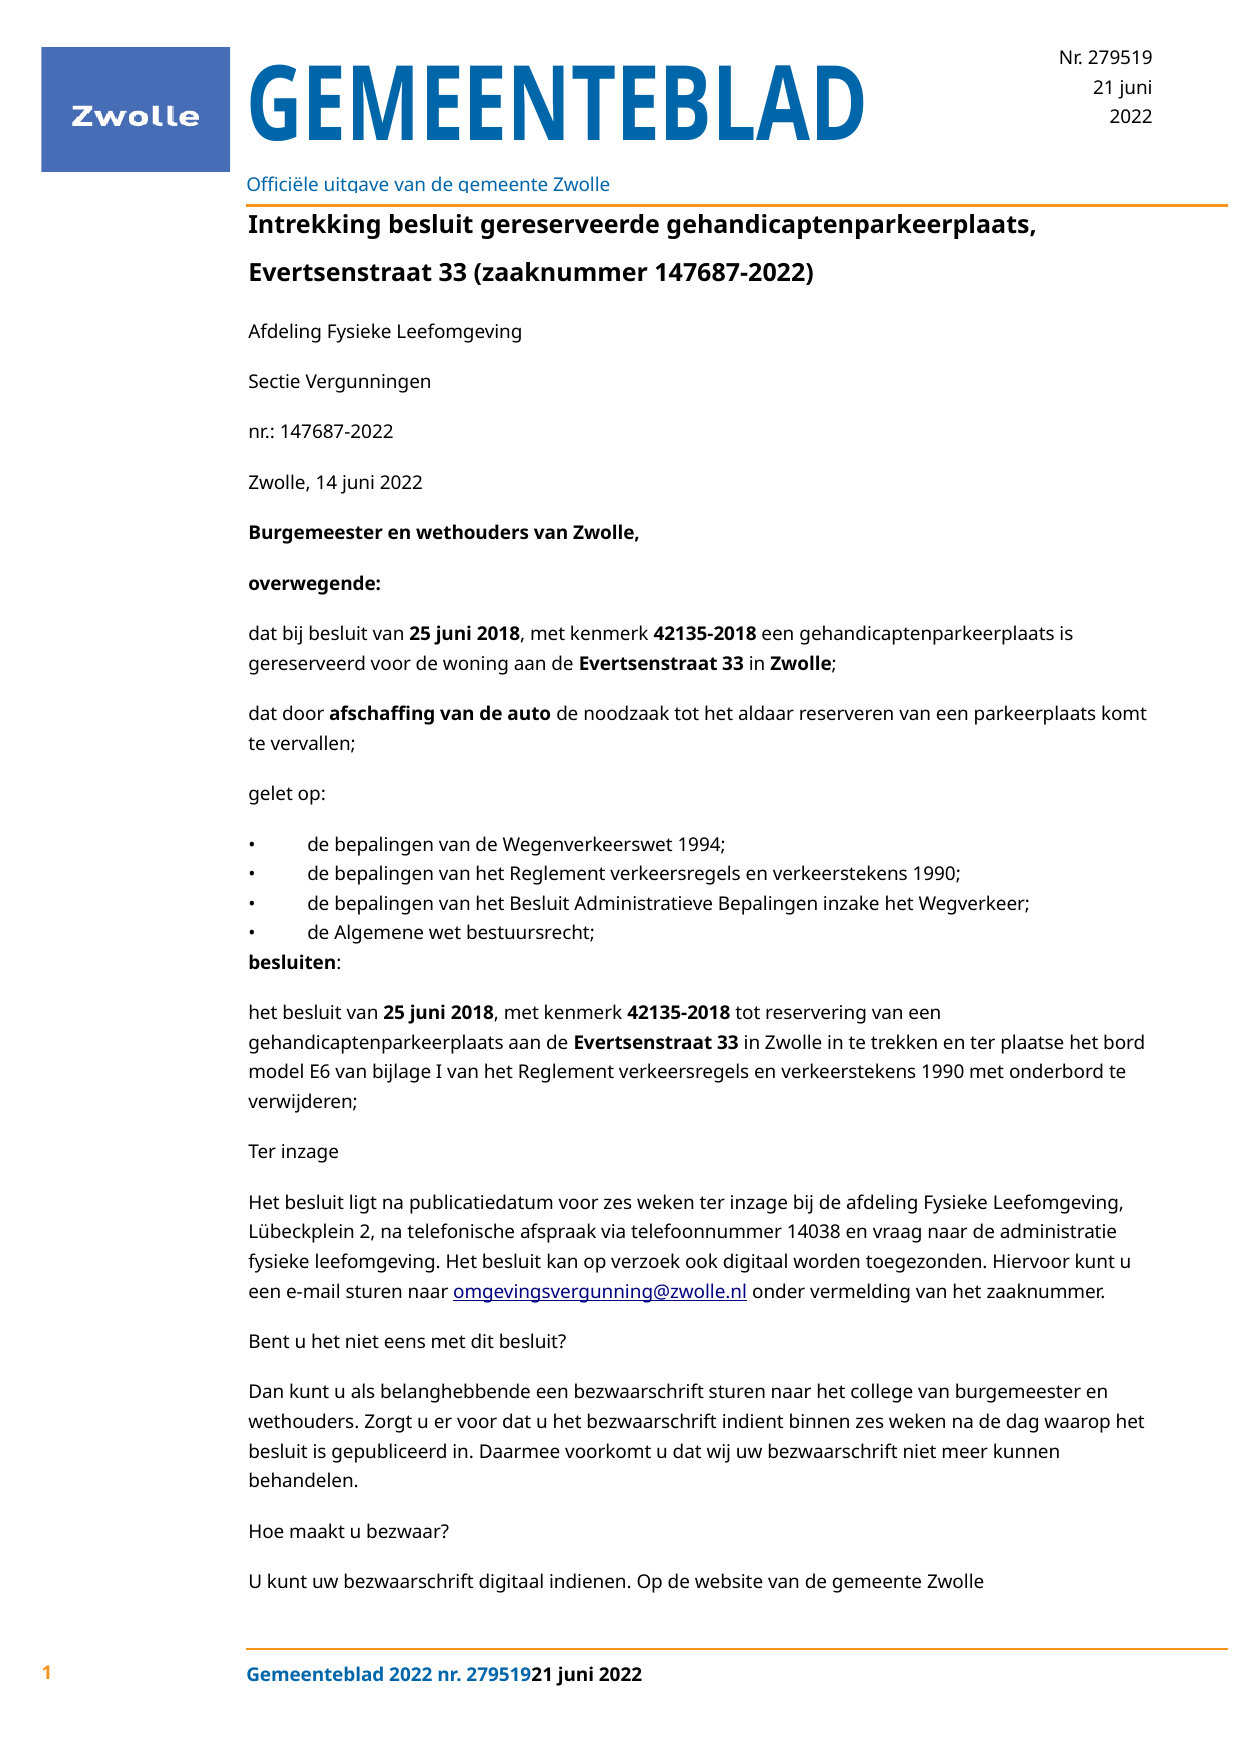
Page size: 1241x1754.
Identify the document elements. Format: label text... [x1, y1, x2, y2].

text U kunt uw bezwaarschrift digitaal indienen. Op de website van de gemeente Zwolle [248, 1568, 1152, 1594]
text Burgemeester en wethouders van Zwolle, [248, 519, 1152, 545]
text Intrekking besluit gereserveerde gehandicaptenparkeerplaats, Evertsenstraat 33 (zaaknummer 147687-2022) [248, 207, 1152, 288]
text Hoe maakt u bezwaar? [248, 1518, 1152, 1544]
text Bent u het niet eens met dit besluit? [248, 1328, 1152, 1354]
list de bepalingen van het Besluit Administratieve Bepalingen inzake het Wegverkeer; [248, 890, 1152, 916]
text Afdeling Fysieke Leefomgeving [248, 318, 1152, 344]
text dat bij besluit van 25 juni 2018, met kenmerk 42135-2018 een gehandicaptenparkeerplaats is gereserveerd voor de woning aan de Evertsenstraat 33 in Zwolle; [248, 620, 1152, 676]
list de bepalingen van de Wegenverkeerswet 1994; [248, 831, 1152, 857]
text overwegende: [248, 570, 1152, 596]
text besluiten: [248, 949, 1152, 975]
list de bepalingen van het Reglement verkeersregels en verkeerstekens 1990; [248, 860, 1152, 886]
text Sectie Vergunningen [248, 368, 1152, 394]
list de Algemene wet bestuursrecht; [248, 919, 1152, 945]
text Het besluit ligt na publicatiedatum voor zes weken ter inzage bij de afdeling Fysieke Leefomgeving, Lübeckplein 2, na telefonische afspraak via telefoonnummer 14038 en vraag naar de administratie fysieke leefomgeving. Het besluit kan op verzoek ook digitaal worden toegezonden. Hiervoor kunt u een e-mail sturen naar omgevingsvergunning@zwolle.nl onder vermelding van het zaaknummer. [248, 1189, 1152, 1304]
text dat door afschaffing van de auto de noodzaak tot het aldaar reserveren van een parkeerplaats komt te vervallen; [248, 700, 1152, 756]
text het besluit van 25 juni 2018, met kenmerk 42135-2018 tot reservering van een gehandicaptenparkeerplaats aan de Evertsenstraat 33 in Zwolle in te trekken en ter plaatse het bord model E6 van bijlage I van het Reglement verkeersregels en verkeerstekens 1990 met onderbord te verwijderen; [248, 999, 1152, 1114]
text Ter inzage [248, 1139, 1152, 1164]
text nr.: 147687-2022 [248, 419, 1152, 444]
picture [41, 47, 231, 172]
text Zwolle, 14 juni 2022 [248, 469, 1152, 495]
text gelet op: [248, 780, 1152, 806]
text Dan kunt u als belanghebbende een bezwaarschrift sturen naar het college van burgemeester en wethouders. Zorgt u er voor dat u het bezwaarschrift indient binnen zes weken na de dag waarop het besluit is gepubliceerd in. Daarmee voorkomt u dat wij uw bezwaarschrift niet meer kunnen behandelen. [248, 1379, 1152, 1493]
